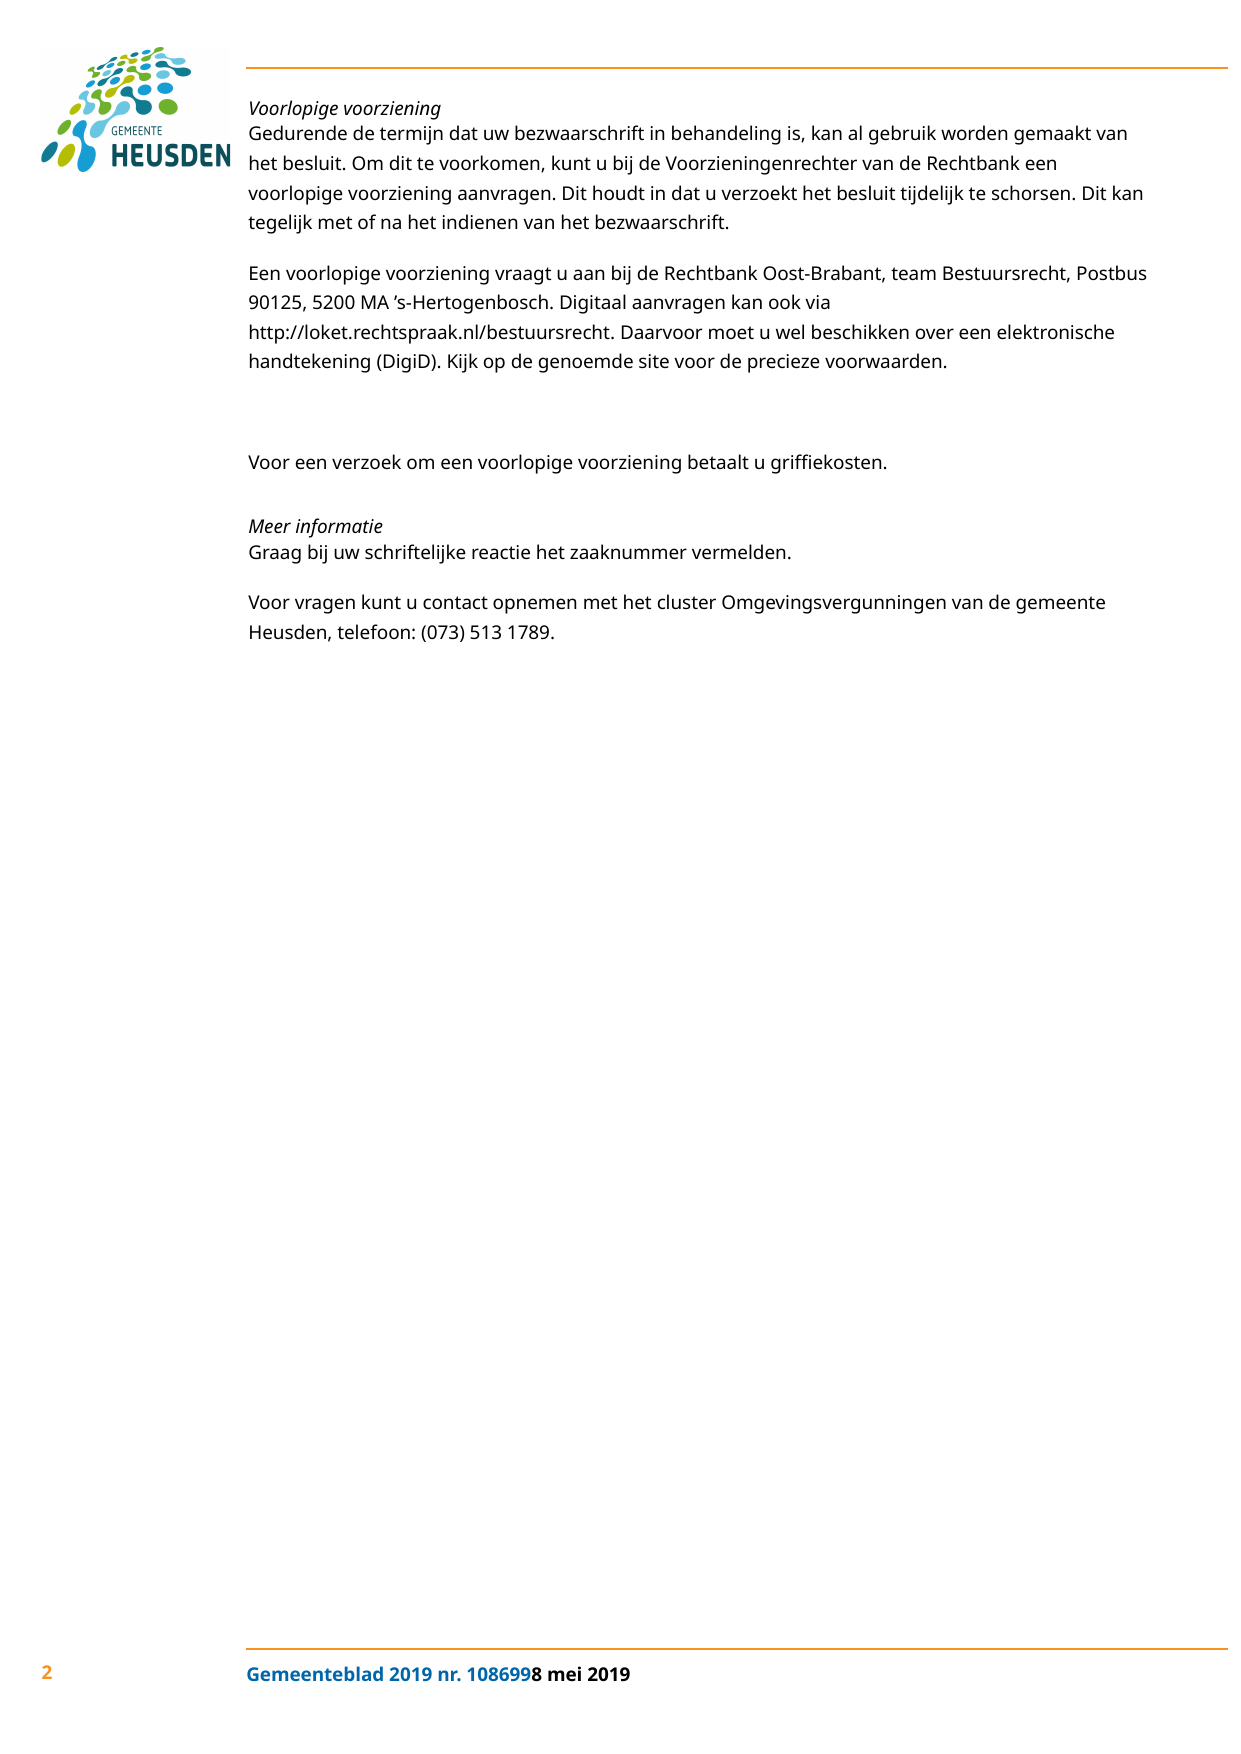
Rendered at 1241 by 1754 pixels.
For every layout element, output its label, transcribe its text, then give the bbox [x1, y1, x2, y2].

text Voor een verzoek om een voorlopige voorziening betaalt u griffiekosten. [248, 449, 1152, 475]
text Voor vragen kunt u contact opnemen met het cluster Omgevingsvergunningen van de gemeente Heusden, telefoon: (073) 513 1789. [248, 589, 1152, 645]
text Gedurende de termijn dat uw bezwaarschrift in behandeling is, kan al gebruik worden gemaakt van het besluit. Om dit te voorkomen, kunt u bij de Voorzieningenrechter van de Rechtbank een voorlopige voorziening aanvragen. Dit houdt in dat u verzoekt het besluit tijdelijk te schorsen. Dit kan tegelijk met of na het indienen van het bezwaarschrift. [248, 121, 1152, 235]
text Voorlopige voorziening [248, 95, 1152, 121]
text Graag bij uw schriftelijke reactie het zaaknummer vermelden. [248, 539, 1152, 565]
text Meer informatie [248, 513, 1152, 539]
text Een voorlopige voorziening vraagt u aan bij de Rechtbank Oost-Brabant, team Bestuursrecht, Postbus 90125, 5200 MA ’s-Hertogenbosch. Digitaal aanvragen kan ook via http://loket.rechtspraak.nl/bestuursrecht. Daarvoor moet u wel beschikken over een elektronische handtekening (DigiD). Kijk op de genoemde site voor de precieze voorwaarden. [248, 260, 1152, 374]
picture [41, 47, 231, 172]
